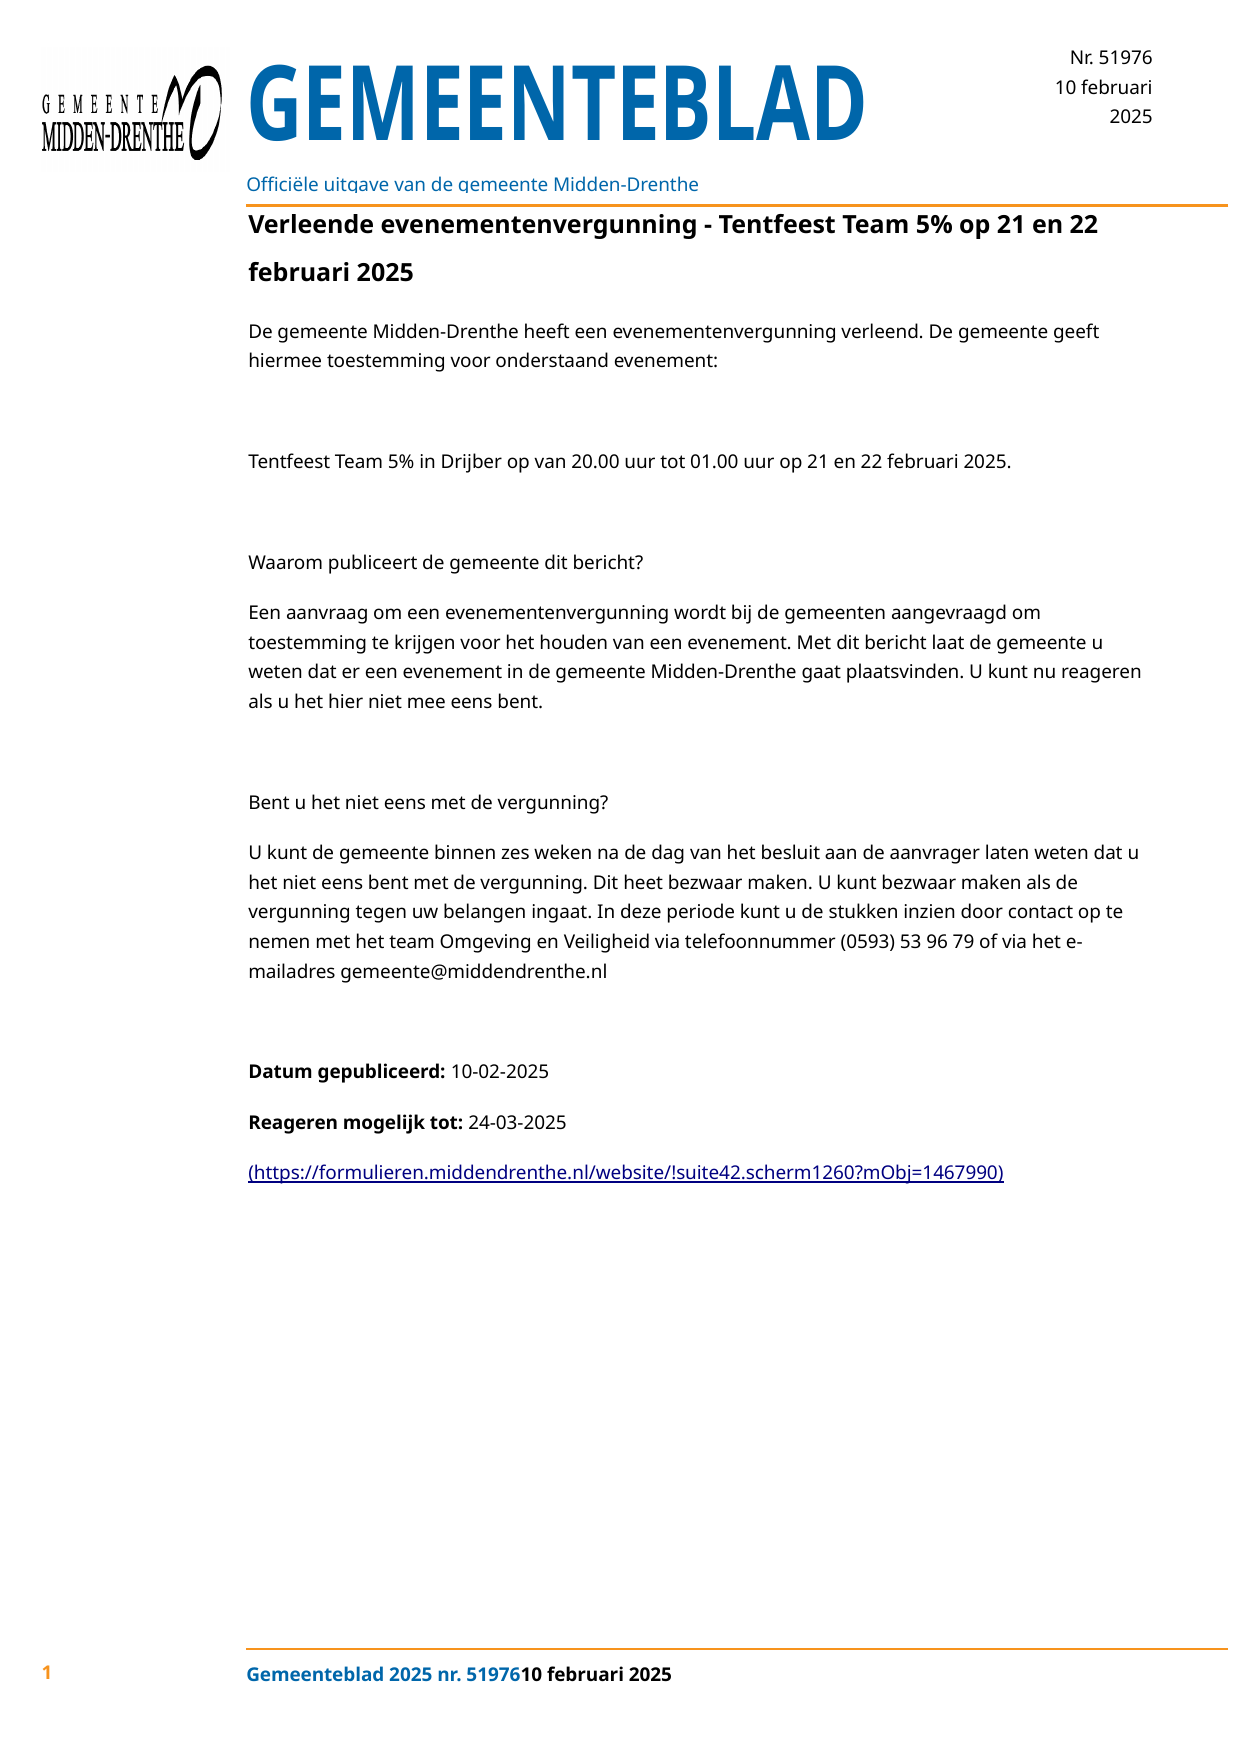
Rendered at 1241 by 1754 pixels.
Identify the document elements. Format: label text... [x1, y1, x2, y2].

text Verleende evenementenvergunning - Tentfeest Team 5% op 21 en 22 februari 2025 [248, 207, 1152, 288]
picture [41, 47, 231, 172]
text Tentfeest Team 5% in Drijber op van 20.00 uur tot 01.00 uur op 21 en 22 februari 2025. [248, 448, 1152, 474]
text Reageren mogelijk tot: 24-03-2025 [248, 1109, 1152, 1135]
text De gemeente Midden-Drenthe heeft een evenementenvergunning verleend. De gemeente geeft hiermee toestemming voor onderstaand evenement: [248, 318, 1152, 373]
text (https://formulieren.middendrenthe.nl/website/!suite42.scherm1260?mObj=1467990) [248, 1159, 1152, 1185]
text Bent u het niet eens met de vergunning? [248, 789, 1152, 815]
text Waarom publiceert de gemeente dit bericht? [248, 549, 1152, 575]
text Een aanvraag om een evenementenvergunning wordt bij de gemeenten aangevraagd om toestemming te krijgen voor het houden van een evenement. Met dit bericht laat de gemeente u weten dat er een evenement in de gemeente Midden-Drenthe gaat plaatsvinden. U kunt nu reageren als u het hier niet mee eens bent. [248, 599, 1152, 714]
text Datum gepubliceerd: 10-02-2025 [248, 1059, 1152, 1084]
text U kunt de gemeente binnen zes weken na de dag van het besluit aan de aanvrager laten weten dat u het niet eens bent met de vergunning. Dit heet bezwaar maken. U kunt bezwaar maken als de vergunning tegen uw belangen ingaat. In deze periode kunt u de stukken inzien door contact op te nemen met het team Omgeving en Veiligheid via telefoonnummer (0593) 53 96 79 of via het e-mailadres gemeente@middendrenthe.nl [248, 839, 1152, 984]
